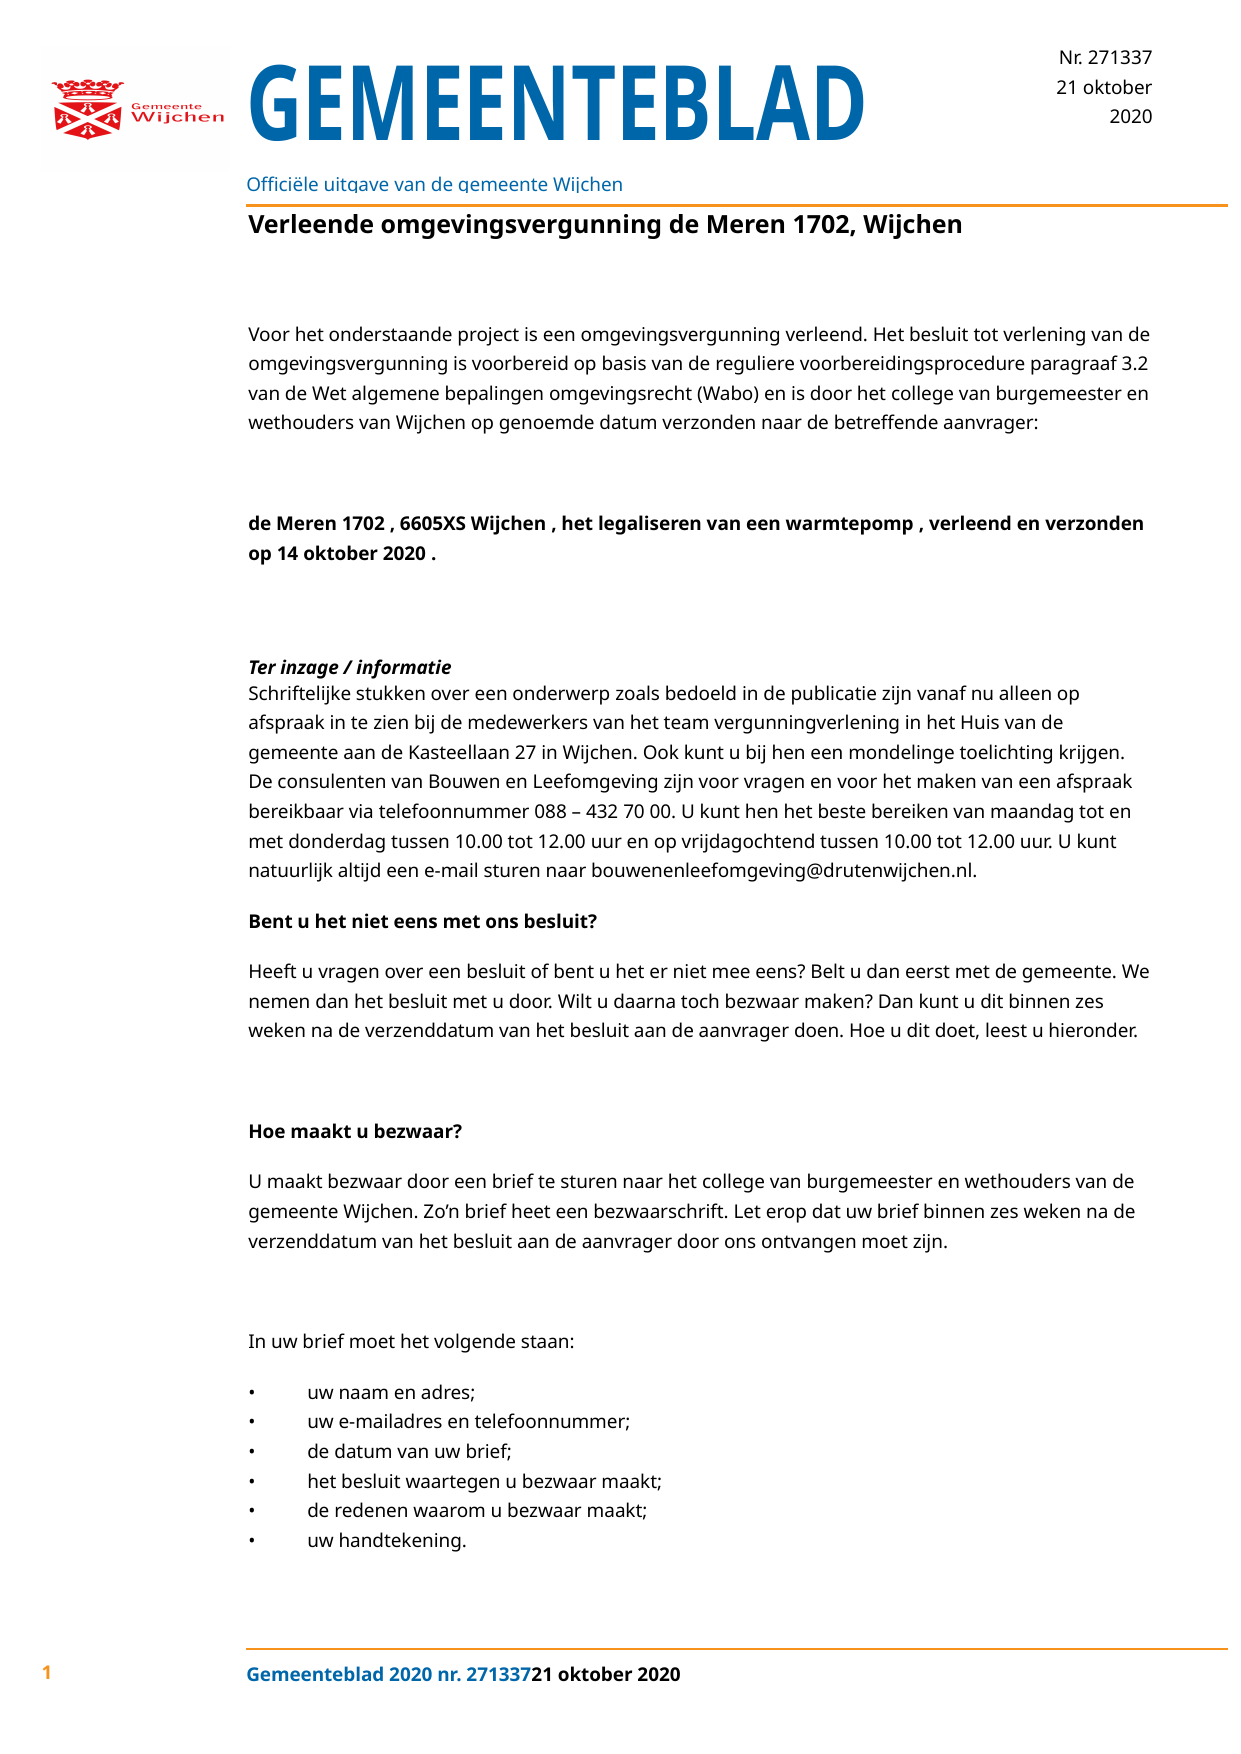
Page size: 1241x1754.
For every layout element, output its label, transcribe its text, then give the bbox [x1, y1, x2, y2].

text In uw brief moet het volgende staan: [248, 1329, 1152, 1354]
list uw handtekening. [248, 1527, 1152, 1553]
text Verleende omgevingsvergunning de Meren 1702, Wijchen [248, 207, 1152, 241]
text Schriftelijke stukken over een onderwerp zoals bedoeld in de publicatie zijn vanaf nu alleen op afspraak in te zien bij de medewerkers van het team vergunningverlening in het Huis van de gemeente aan de Kasteellaan 27 in Wijchen. Ook kunt u bij hen een mondelinge toelichting krijgen. De consulenten van Bouwen en Leefomgeving zijn voor vragen en voor het maken van een afspraak bereikbaar via telefoonnummer 088 – 432 70 00. U kunt hen het beste bereiken van maandag tot en met donderdag tussen 10.00 tot 12.00 uur en op vrijdagochtend tussen 10.00 tot 12.00 uur. U kunt natuurlijk altijd een e-mail sturen naar bouwenenleefomgeving@drutenwijchen.nl. [248, 680, 1152, 883]
list het besluit waartegen u bezwaar maakt; [248, 1468, 1152, 1494]
list de redenen waarom u bezwaar maakt; [248, 1497, 1152, 1523]
list uw naam en adres; [248, 1379, 1152, 1405]
list uw e-mailadres en telefoonnummer; [248, 1409, 1152, 1434]
picture [41, 47, 231, 172]
text Hoe maakt u bezwaar? [248, 1118, 1152, 1144]
text Bent u het niet eens met ons besluit? [248, 908, 1152, 934]
text de Meren 1702 , 6605XS Wijchen , het legaliseren van een warmtepomp , verleend en verzonden op 14 oktober 2020 . [248, 510, 1152, 566]
text Heeft u vragen over een besluit of bent u het er niet mee eens? Belt u dan eerst met de gemeente. We nemen dan het besluit met u door. Wilt u daarna toch bezwaar maken? Dan kunt u dit binnen zes weken na de verzenddatum van het besluit aan de aanvrager doen. Hoe u dit doet, leest u hieronder. [248, 958, 1152, 1043]
text Ter inzage / informatie [248, 654, 1152, 680]
list de datum van uw brief; [248, 1438, 1152, 1464]
text Voor het onderstaande project is een omgevingsvergunning verleend. Het besluit tot verlening van de omgevingsvergunning is voorbereid op basis van de reguliere voorbereidingsprocedure paragraaf 3.2 van de Wet algemene bepalingen omgevingsrecht (Wabo) en is door het college van burgemeester en wethouders van Wijchen op genoemde datum verzonden naar de betreffende aanvrager: [248, 321, 1152, 435]
text U maakt bezwaar door een brief te sturen naar het college van burgemeester en wethouders van de gemeente Wijchen. Zo’n brief heet een bezwaarschrift. Let erop dat uw brief binnen zes weken na de verzenddatum van het besluit aan de aanvrager door ons ontvangen moet zijn. [248, 1169, 1152, 1254]
